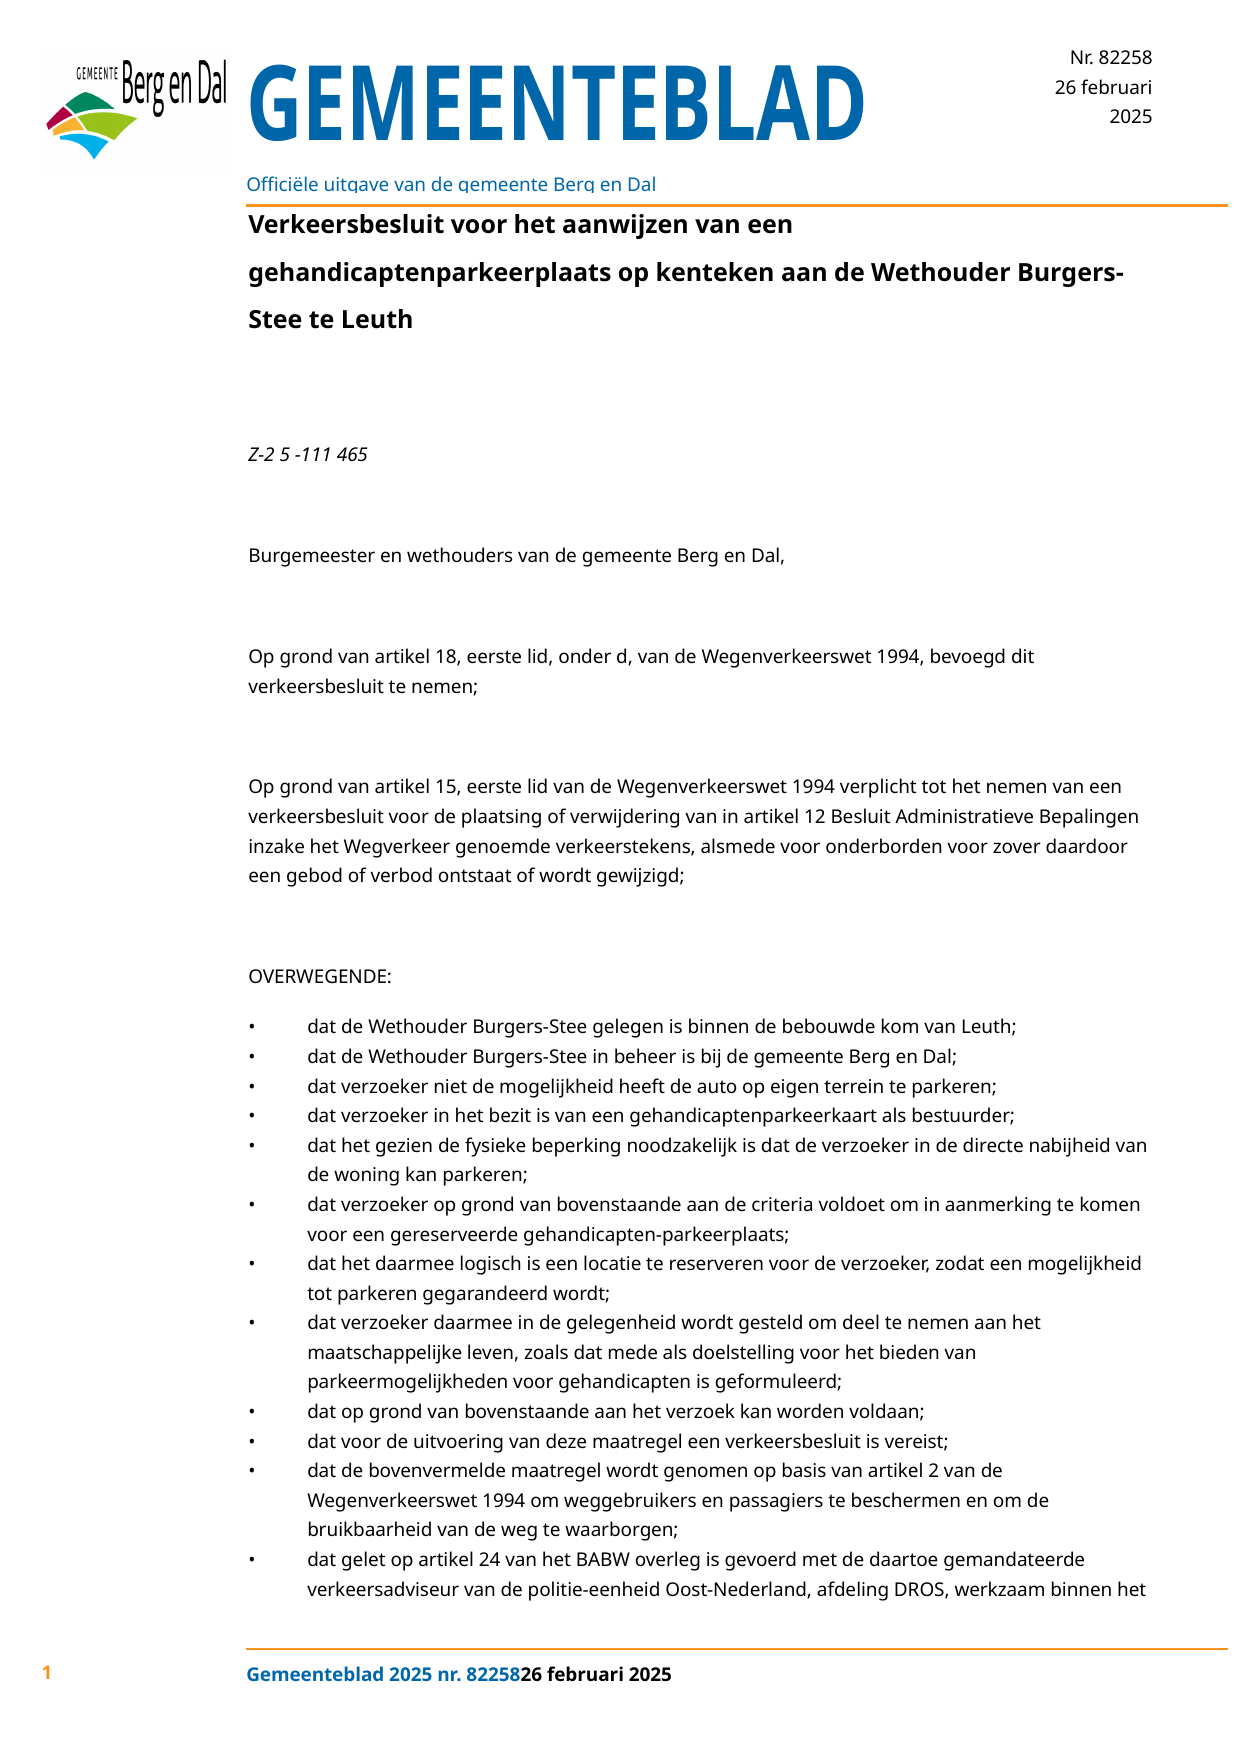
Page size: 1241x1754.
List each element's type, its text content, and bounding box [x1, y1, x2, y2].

list dat de Wethouder Burgers-Stee in beheer is bij de gemeente Berg en Dal; [248, 1043, 1152, 1069]
text Z-2 5 -111 465 [248, 442, 1152, 467]
list dat verzoeker daarmee in de gelegenheid wordt gesteld om deel te nemen aan het maatschappelijke leven, zoals dat mede als doelstelling voor het bieden van parkeermogelijkheden voor gehandicapten is geformuleerd; [248, 1309, 1152, 1394]
list dat verzoeker op grond van bovenstaande aan de criteria voldoet om in aanmerking te komen voor een gereserveerde gehandicapten-parkeerplaats; [248, 1191, 1152, 1247]
list dat de Wethouder Burgers-Stee gelegen is binnen de bebouwde kom van Leuth; [248, 1014, 1152, 1039]
list dat verzoeker niet de mogelijkheid heeft de auto op eigen terrein te parkeren; [248, 1073, 1152, 1099]
list dat voor de uitvoering van deze maatregel een verkeersbesluit is vereist; [248, 1428, 1152, 1454]
list dat verzoeker in het bezit is van een gehandicaptenparkeerkaart als bestuurder; [248, 1102, 1152, 1128]
text Burgemeester en wethouders van de gemeente Berg en Dal, [248, 542, 1152, 568]
list dat de bovenvermelde maatregel wordt genomen op basis van artikel 2 van de Wegenverkeerswet 1994 om weggebruikers en passagiers te beschermen en om de bruikbaarheid van de weg te waarborgen; [248, 1457, 1152, 1542]
picture [41, 47, 231, 172]
text Verkeersbesluit voor het aanwijzen van een gehandicaptenparkeerplaats op kenteken aan de Wethouder Burgers-Stee te Leuth [248, 207, 1152, 336]
list dat het gezien de fysieke beperking noodzakelijk is dat de verzoeker in de directe nabijheid van de woning kan parkeren; [248, 1132, 1152, 1187]
list dat het daarmee logisch is een locatie te reserveren voor de verzoeker, zodat een mogelijkheid tot parkeren gegarandeerd wordt; [248, 1250, 1152, 1306]
text Op grond van artikel 18, eerste lid, onder d, van de Wegenverkeerswet 1994, bevoegd dit verkeersbesluit te nemen; [248, 643, 1152, 699]
list dat gelet op artikel 24 van het BABW overleg is gevoerd met de daartoe gemandateerde verkeersadviseur van de politie-eenheid Oost-Nederland, afdeling DROS, werkzaam binnen het [248, 1546, 1152, 1602]
text Op grond van artikel 15, eerste lid van de Wegenverkeerswet 1994 verplicht tot het nemen van een verkeersbesluit voor de plaatsing of verwijdering van in artikel 12 Besluit Administratieve Bepalingen inzake het Wegverkeer genoemde verkeerstekens, alsmede voor onderborden voor zover daardoor een gebod of verbod ontstaat of wordt gewijzigd; [248, 774, 1152, 888]
text OVERWEGENDE: [248, 963, 1152, 989]
list dat op grond van bovenstaande aan het verzoek kan worden voldaan; [248, 1398, 1152, 1424]
